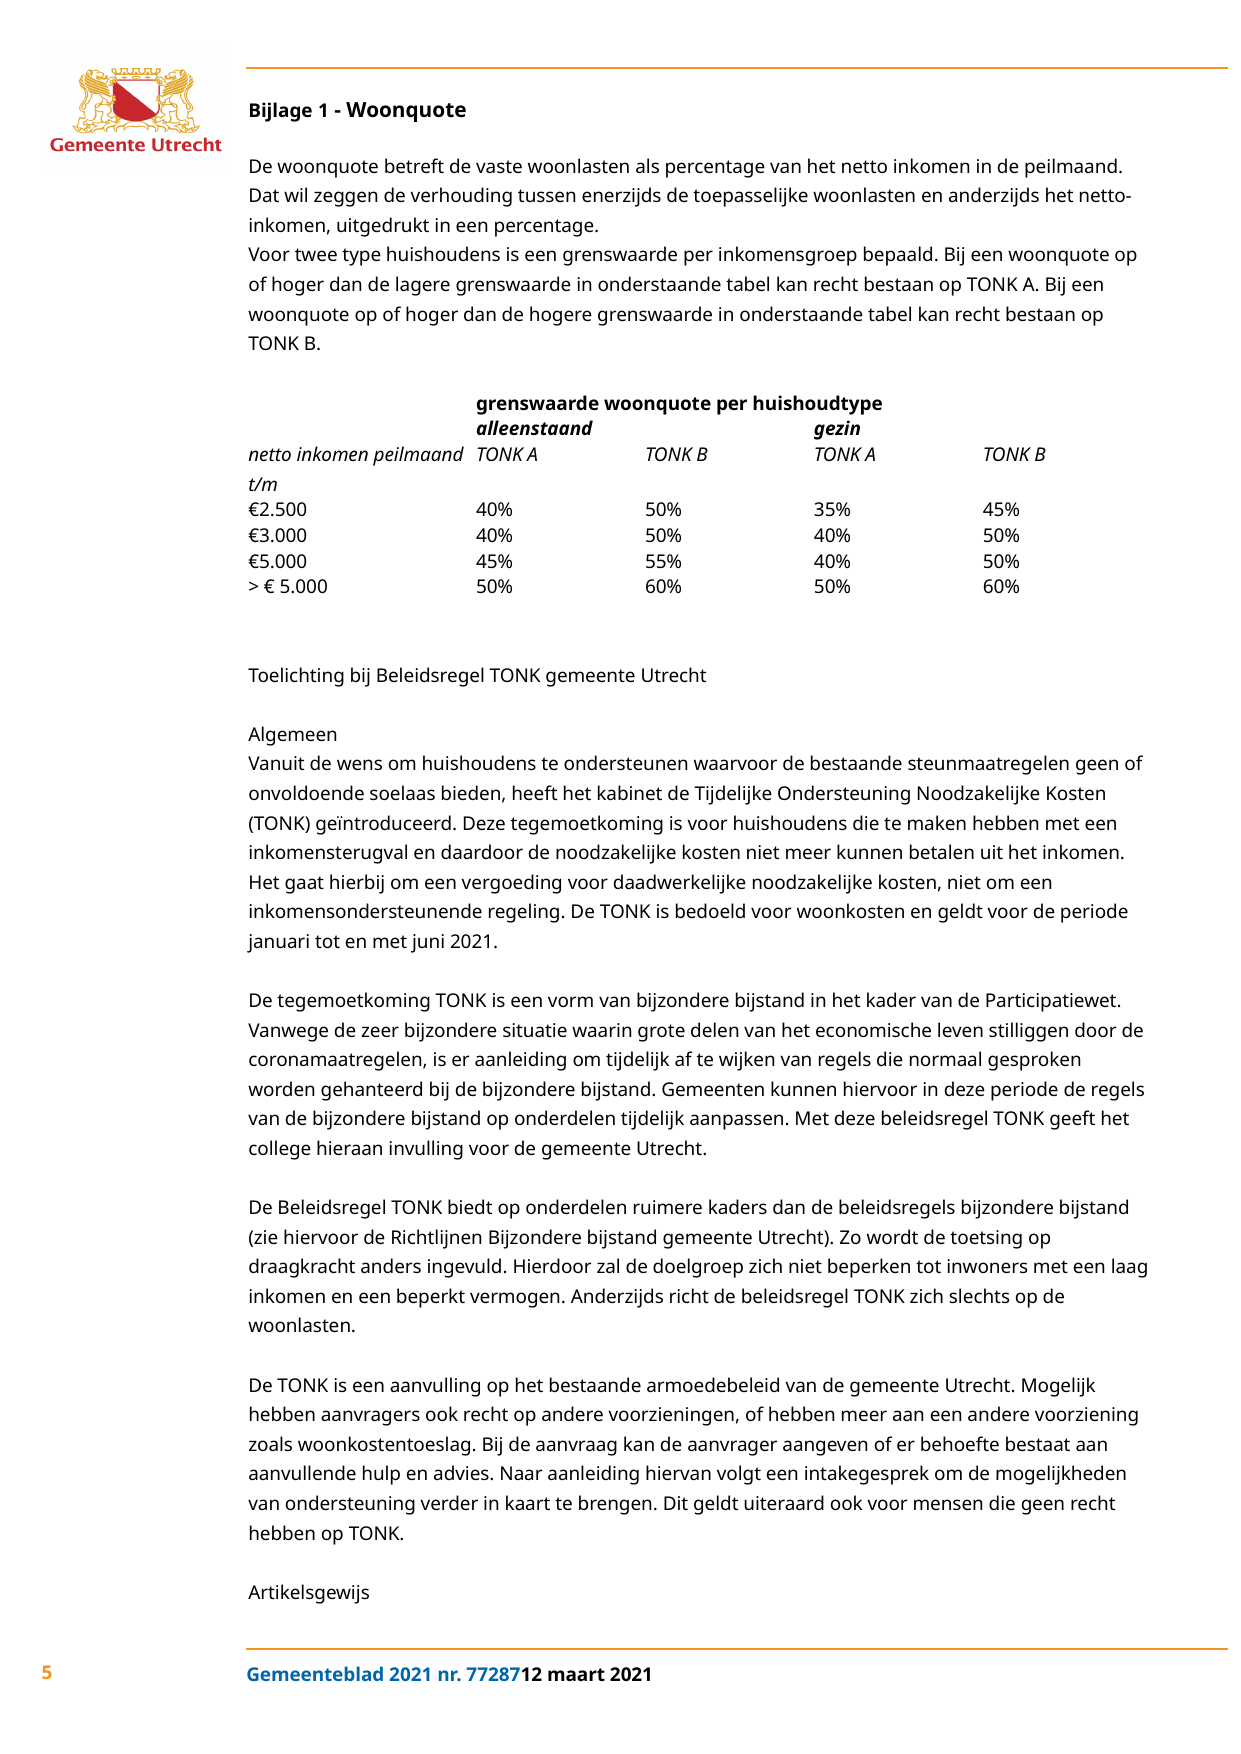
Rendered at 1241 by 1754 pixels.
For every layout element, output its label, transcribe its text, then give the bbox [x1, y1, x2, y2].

table_cell > € 5.000 [248, 574, 476, 599]
text De tegemoetkoming TONK is een vorm van bijzondere bijstand in het kader van de Participatiewet. Vanwege de zeer bijzondere situatie waarin grote delen van het economische leven stilliggen door de coronamaatregelen, is er aanleiding om tijdelijk af te wijken van regels die normaal gesproken worden gehanteerd bij de bijzondere bijstand. Gemeenten kunnen hiervoor in deze periode de regels van de bijzondere bijstand op onderdelen tijdelijk aanpassen. Met deze beleidsregel TONK geeft het college hieraan invulling voor de gemeente Utrecht. [248, 987, 1152, 1161]
table_cell 45% [983, 496, 1152, 522]
table_header grenswaarde woonquote per huishoudtype [476, 390, 1152, 415]
table_cell 45% [476, 548, 645, 574]
table_cell 40% [476, 496, 645, 522]
table_cell €5.000 [248, 548, 476, 574]
text De Beleidsregel TONK biedt op onderdelen ruimere kaders dan de beleidsregels bijzondere bijstand (zie hiervoor de Richtlijnen Bijzondere bijstand gemeente Utrecht). Zo wordt de toetsing op draagkracht anders ingevuld. Hierdoor zal de doelgroep zich niet beperken tot inwoners met een laag inkomen en een beperkt vermogen. Anderzijds richt de beleidsregel TONK zich slechts op de woonlasten. [248, 1194, 1152, 1338]
table_cell 50% [814, 574, 983, 599]
table_cell 40% [814, 522, 983, 548]
table_cell 50% [645, 522, 814, 548]
table_cell alleenstaand [476, 415, 814, 441]
table_cell TONK B [645, 441, 814, 496]
text De woonquote betreft de vaste woonlasten als percentage van het netto inkomen in de peilmaand. Dat wil zeggen de verhouding tussen enerzijds de toepasselijke woonlasten en anderzijds het netto-inkomen, uitgedrukt in een percentage. [248, 153, 1152, 238]
table_cell 50% [476, 574, 645, 599]
table_cell 35% [814, 496, 983, 522]
text Artikelsgewijs [248, 1579, 1152, 1604]
text Toelichting bij Beleidsregel TONK gemeente Utrecht [248, 662, 1152, 687]
text Bijlage 1 - Woonquote [248, 95, 1152, 123]
table_cell €3.000 [248, 522, 476, 548]
table_cell 50% [983, 522, 1152, 548]
table_cell netto inkomen peilmaand t/m [248, 441, 476, 496]
table_cell [248, 415, 476, 441]
table_cell TONK B [983, 441, 1152, 496]
table_cell 50% [983, 548, 1152, 574]
table_cell TONK A [476, 441, 645, 496]
table_cell 40% [476, 522, 645, 548]
table_cell gezin [814, 415, 1152, 441]
text De TONK is een aanvulling op het bestaande armoedebeleid van de gemeente Utrecht. Mogelijk hebben aanvragers ook recht op andere voorzieningen, of hebben meer aan een andere voorziening zoals woonkostentoeslag. Bij de aanvraag kan de aanvrager aangeven of er behoefte bestaat aan aanvullende hulp en advies. Naar aanleiding hiervan volgt een intakegesprek om de mogelijkheden van ondersteuning verder in kaart te brengen. Dit geldt uiteraard ook voor mensen die geen recht hebben op TONK. [248, 1372, 1152, 1545]
table_cell 60% [645, 574, 814, 599]
picture [41, 47, 231, 172]
table_header [248, 390, 476, 415]
text Vanuit de wens om huishoudens te ondersteunen waarvoor de bestaande steunmaatregelen geen of onvoldoende soelaas bieden, heeft het kabinet de Tijdelijke Ondersteuning Noodzakelijke Kosten (TONK) geïntroduceerd. Deze tegemoetkoming is voor huishoudens die te maken hebben met een inkomensterugval en daardoor de noodzakelijke kosten niet meer kunnen betalen uit het inkomen. Het gaat hierbij om een vergoeding voor daadwerkelijke noodzakelijke kosten, niet om een inkomensondersteunende regeling. De TONK is bedoeld voor woonkosten en geldt voor de periode januari tot en met juni 2021. [248, 751, 1152, 954]
table_cell 50% [645, 496, 814, 522]
table_cell 55% [645, 548, 814, 574]
table_cell TONK A [814, 441, 983, 496]
table_cell 60% [983, 574, 1152, 599]
text Voor twee type huishoudens is een grenswaarde per inkomensgroep bepaald. Bij een woonquote op of hoger dan de lagere grenswaarde in onderstaande tabel kan recht bestaan op TONK A. Bij een woonquote op of hoger dan de hogere grenswaarde in onderstaande tabel kan recht bestaan op TONK B. [248, 242, 1152, 356]
text Algemeen [248, 721, 1152, 747]
table_cell €2.500 [248, 496, 476, 522]
table_cell 40% [814, 548, 983, 574]
